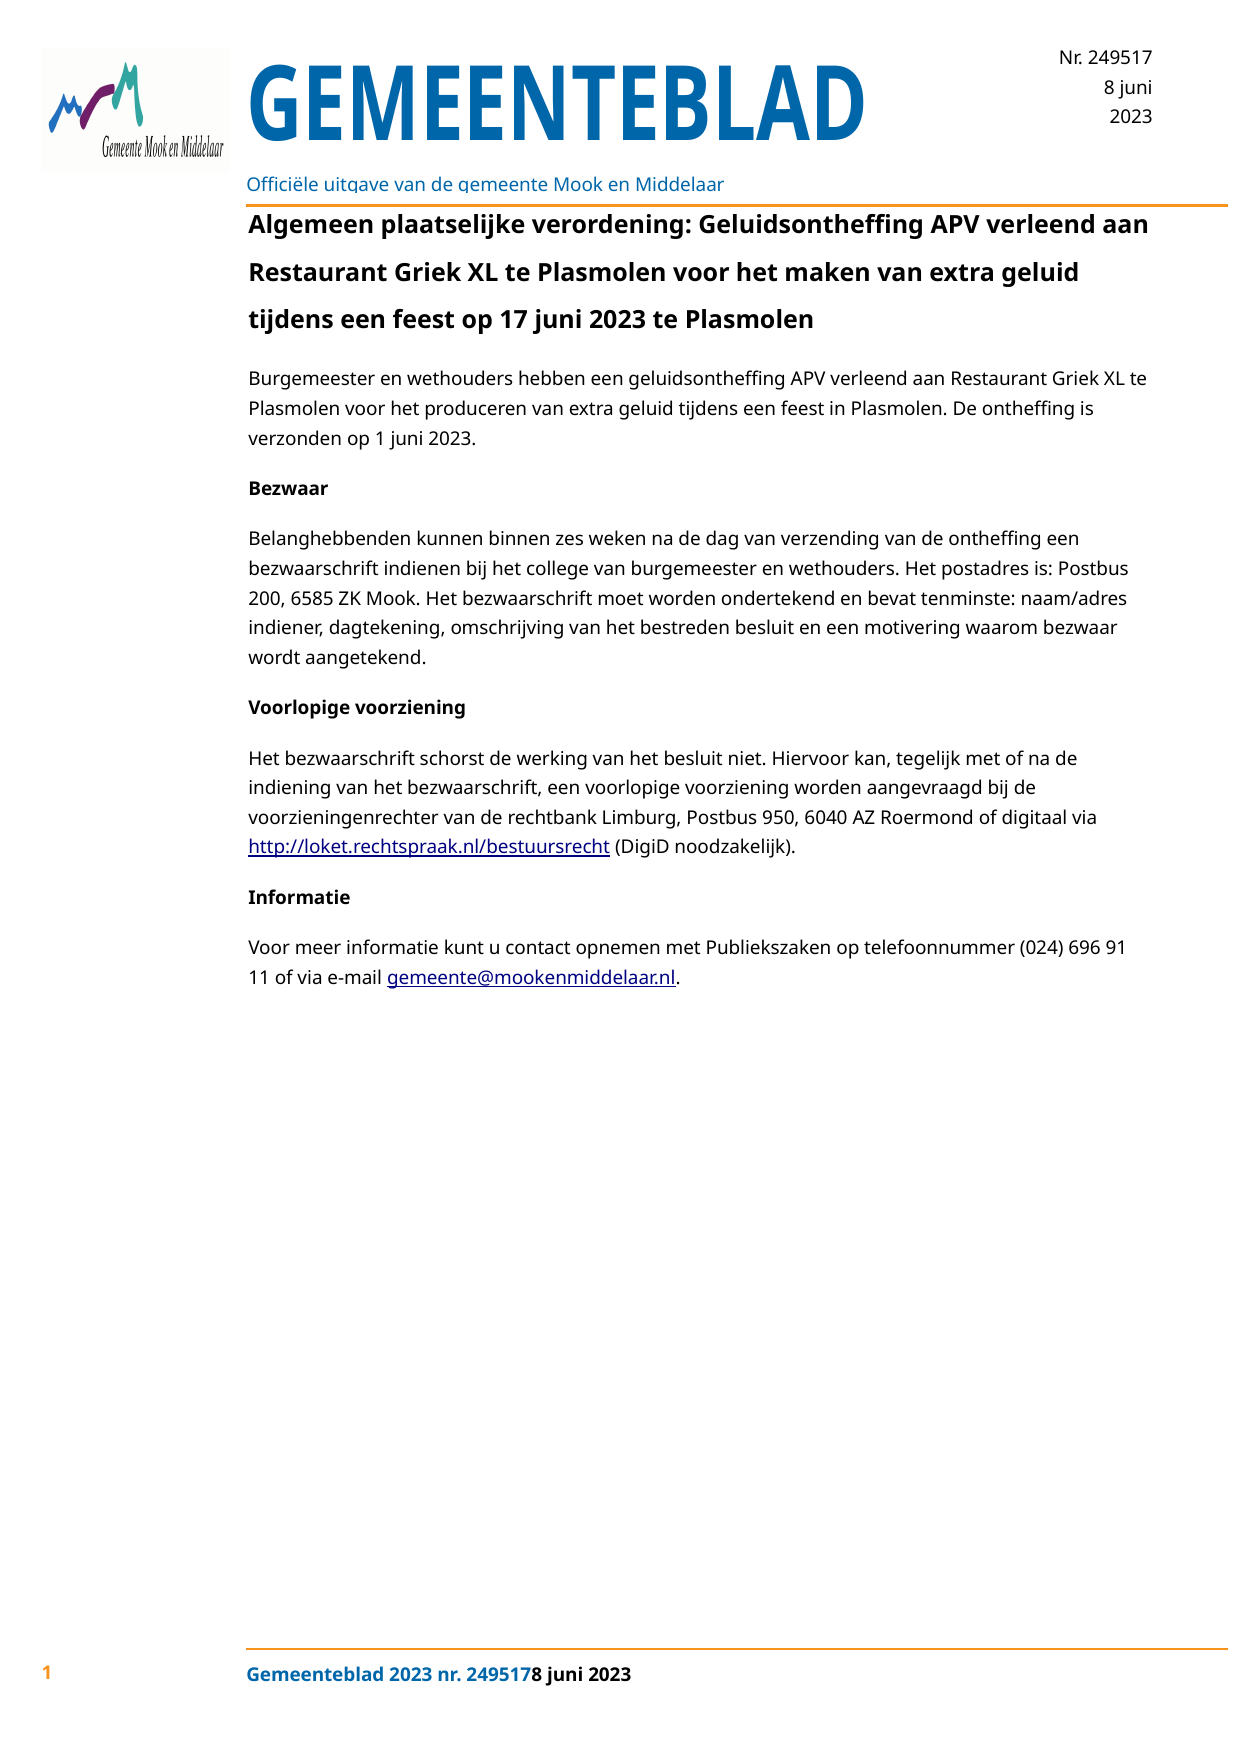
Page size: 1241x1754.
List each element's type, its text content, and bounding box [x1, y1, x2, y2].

picture [41, 47, 231, 172]
text Informatie [248, 884, 1152, 909]
text Burgemeester en wethouders hebben een geluidsontheffing APV verleend aan Restaurant Griek XL te Plasmolen voor het produceren van extra geluid tijdens een feest in Plasmolen. De ontheffing is verzonden op 1 juni 2023. [248, 366, 1152, 450]
text Algemeen plaatselijke verordening: Geluidsontheffing APV verleend aan Restaurant Griek XL te Plasmolen voor het maken van extra geluid tijdens een feest op 17 juni 2023 te Plasmolen [248, 207, 1152, 336]
text Het bezwaarschrift schorst de werking van het besluit niet. Hiervoor kan, tegelijk met of na de indiening van het bezwaarschrift, een voorlopige voorziening worden aangevraagd bij de voorzieningenrechter van de rechtbank Limburg, Postbus 950, 6040 AZ Roermond of digitaal via http://loket.rechtspraak.nl/bestuursrecht (DigiD noodzakelijk). [248, 745, 1152, 859]
text Bezwaar [248, 475, 1152, 501]
text Belanghebbenden kunnen binnen zes weken na de dag van verzending van de ontheffing een bezwaarschrift indienen bij het college van burgemeester en wethouders. Het postadres is: Postbus 200, 6585 ZK Mook. Het bezwaarschrift moet worden ondertekend en bevat tenminste: naam/adres indiener, dagtekening, omschrijving van het bestreden besluit en een motivering waarom bezwaar wordt aangetekend. [248, 526, 1152, 669]
text Voor meer informatie kunt u contact opnemen met Publiekszaken op telefoonnummer (024) 696 91 11 of via e-mail gemeente@mookenmiddelaar.nl. [248, 934, 1152, 989]
text Voorlopige voorziening [248, 694, 1152, 720]
